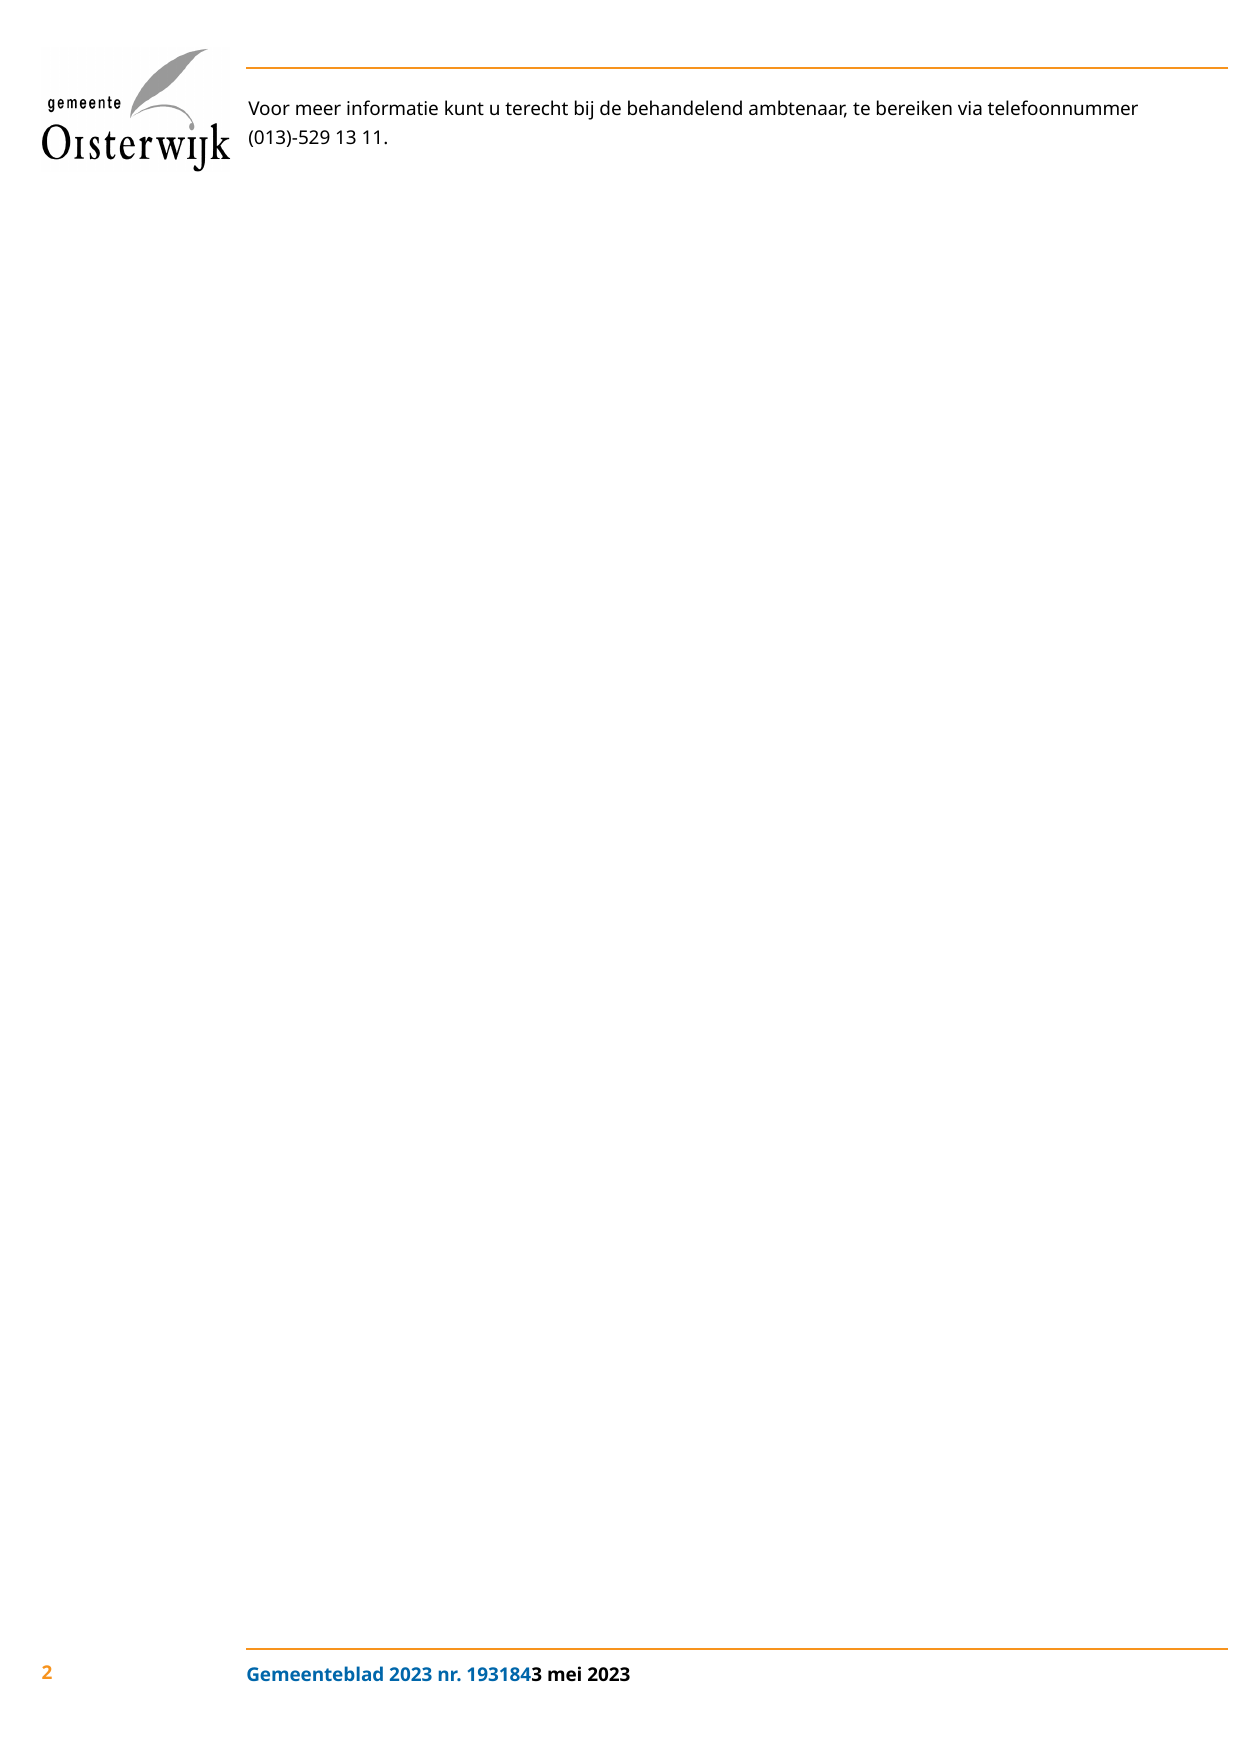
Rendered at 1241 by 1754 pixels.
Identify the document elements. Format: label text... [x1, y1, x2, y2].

picture [41, 47, 231, 172]
text Voor meer informatie kunt u terecht bij de behandelend ambtenaar, te bereiken via telefoonnummer (013)-529 13 11. [248, 95, 1152, 150]
